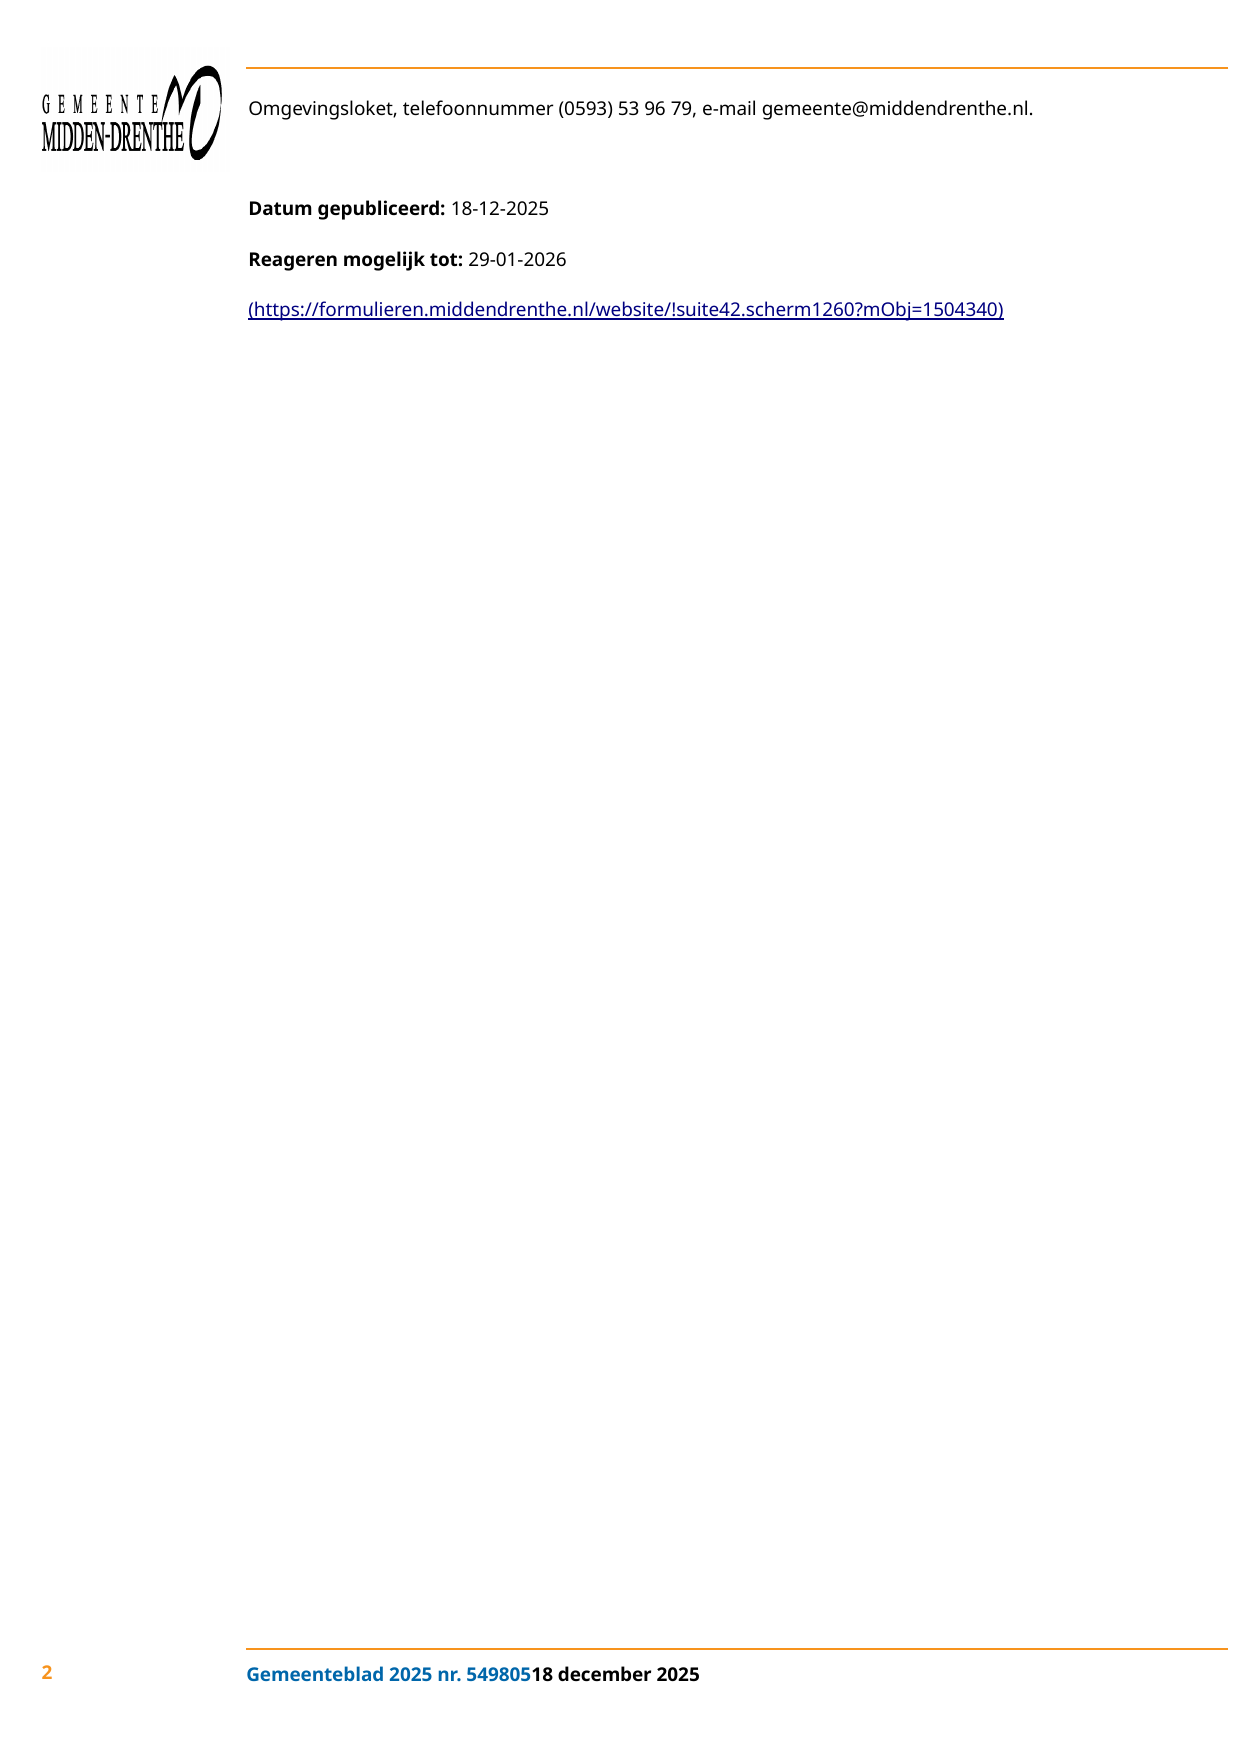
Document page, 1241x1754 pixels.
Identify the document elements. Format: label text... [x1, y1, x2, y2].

text Reageren mogelijk tot: 29-01-2026 [248, 246, 1152, 272]
text Omgevingsloket, telefoonnummer (0593) 53 96 79, e-mail gemeente@middendrenthe.nl. [248, 95, 1152, 121]
text (https://formulieren.middendrenthe.nl/website/!suite42.scherm1260?mObj=1504340) [248, 296, 1152, 322]
text Datum gepubliceerd: 18-12-2025 [248, 196, 1152, 221]
picture [41, 47, 231, 172]
